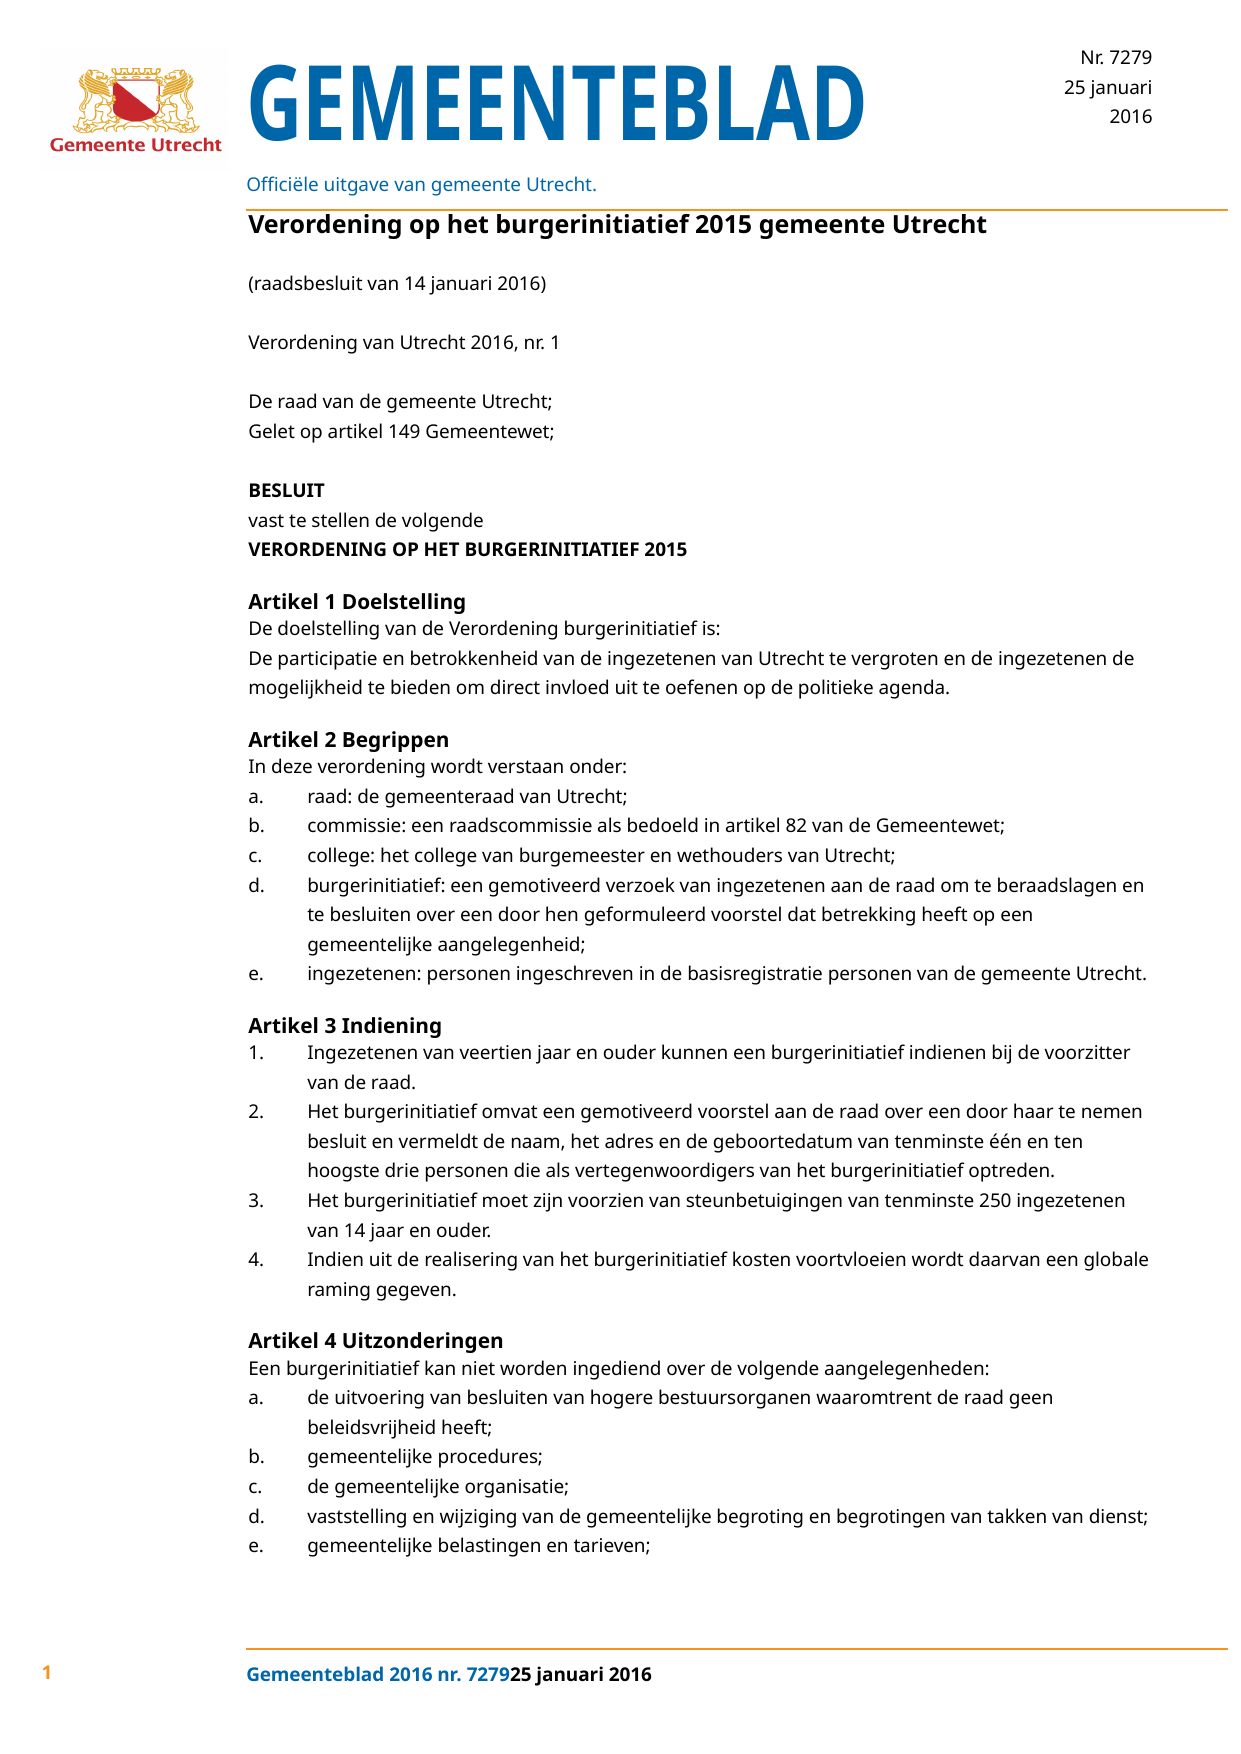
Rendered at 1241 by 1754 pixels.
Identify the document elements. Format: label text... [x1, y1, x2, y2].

list gemeentelijke belastingen en tarieven; [248, 1532, 1152, 1558]
list de uitvoering van besluiten van hogere bestuursorganen waaromtrent de raad geen beleidsvrijheid heeft; [248, 1384, 1152, 1440]
text In deze verordening wordt verstaan onder: [248, 753, 1152, 779]
text Artikel 2 Begrippen [248, 725, 1152, 753]
text Artikel 1 Doelstelling [248, 587, 1152, 615]
text vast te stellen de volgende [248, 507, 1152, 533]
text (raadsbesluit van 14 januari 2016) [248, 270, 1152, 296]
list de gemeentelijke organisatie; [248, 1473, 1152, 1499]
text Verordening van Utrecht 2016, nr. 1 [248, 329, 1152, 355]
text Een burgerinitiatief kan niet worden ingediend over de volgende aangelegenheden: [248, 1355, 1152, 1381]
list raad: de gemeenteraad van Utrecht; [248, 783, 1152, 809]
text Gelet op artikel 149 Gemeentewet; [248, 418, 1152, 444]
list burgerinitiatief: een gemotiveerd verzoek van ingezetenen aan de raad om te beraadslagen en te besluiten over een door hen geformuleerd voorstel dat betrekking heeft op een gemeentelijke aangelegenheid; [248, 872, 1152, 957]
text De doelstelling van de Verordening burgerinitiatief is: [248, 615, 1152, 641]
text Verordening op het burgerinitiatief 2015 gemeente Utrecht [248, 211, 1152, 241]
text BESLUIT [248, 477, 1152, 503]
list Het burgerinitiatief moet zijn voorzien van steunbetuigingen van tenminste 250 ingezetenen van 14 jaar en ouder. [248, 1187, 1152, 1243]
list ingezetenen: personen ingeschreven in de basisregistratie personen van de gemeente Utrecht. [248, 961, 1152, 986]
list gemeentelijke procedures; [248, 1444, 1152, 1469]
picture [41, 47, 231, 172]
text Artikel 4 Uitzonderingen [248, 1326, 1152, 1355]
list commissie: een raadscommissie als bedoeld in artikel 82 van de Gemeentewet; [248, 813, 1152, 838]
text VERORDENING OP HET BURGERINITIATIEF 2015 [248, 537, 1152, 562]
list Het burgerinitiatief omvat een gemotiveerd voorstel aan de raad over een door haar te nemen besluit en vermeldt de naam, het adres en de geboortedatum van tenminste één en ten hoogste drie personen die als vertegenwoordigers van het burgerinitiatief optreden. [248, 1098, 1152, 1183]
list Indien uit de realisering van het burgerinitiatief kosten voortvloeien wordt daarvan een globale raming gegeven. [248, 1246, 1152, 1302]
text De raad van de gemeente Utrecht; [248, 389, 1152, 414]
list Ingezetenen van veertien jaar en ouder kunnen een burgerinitiatief indienen bij de voorzitter van de raad. [248, 1039, 1152, 1095]
list vaststelling en wijziging van de gemeentelijke begroting en begrotingen van takken van dienst; [248, 1503, 1152, 1528]
text De participatie en betrokkenheid van de ingezetenen van Utrecht te vergroten en de ingezetenen de mogelijkheid te bieden om direct invloed uit te oefenen op de politieke agenda. [248, 645, 1152, 700]
text Artikel 3 Indiening [248, 1011, 1152, 1039]
list college: het college van burgemeester en wethouders van Utrecht; [248, 842, 1152, 868]
